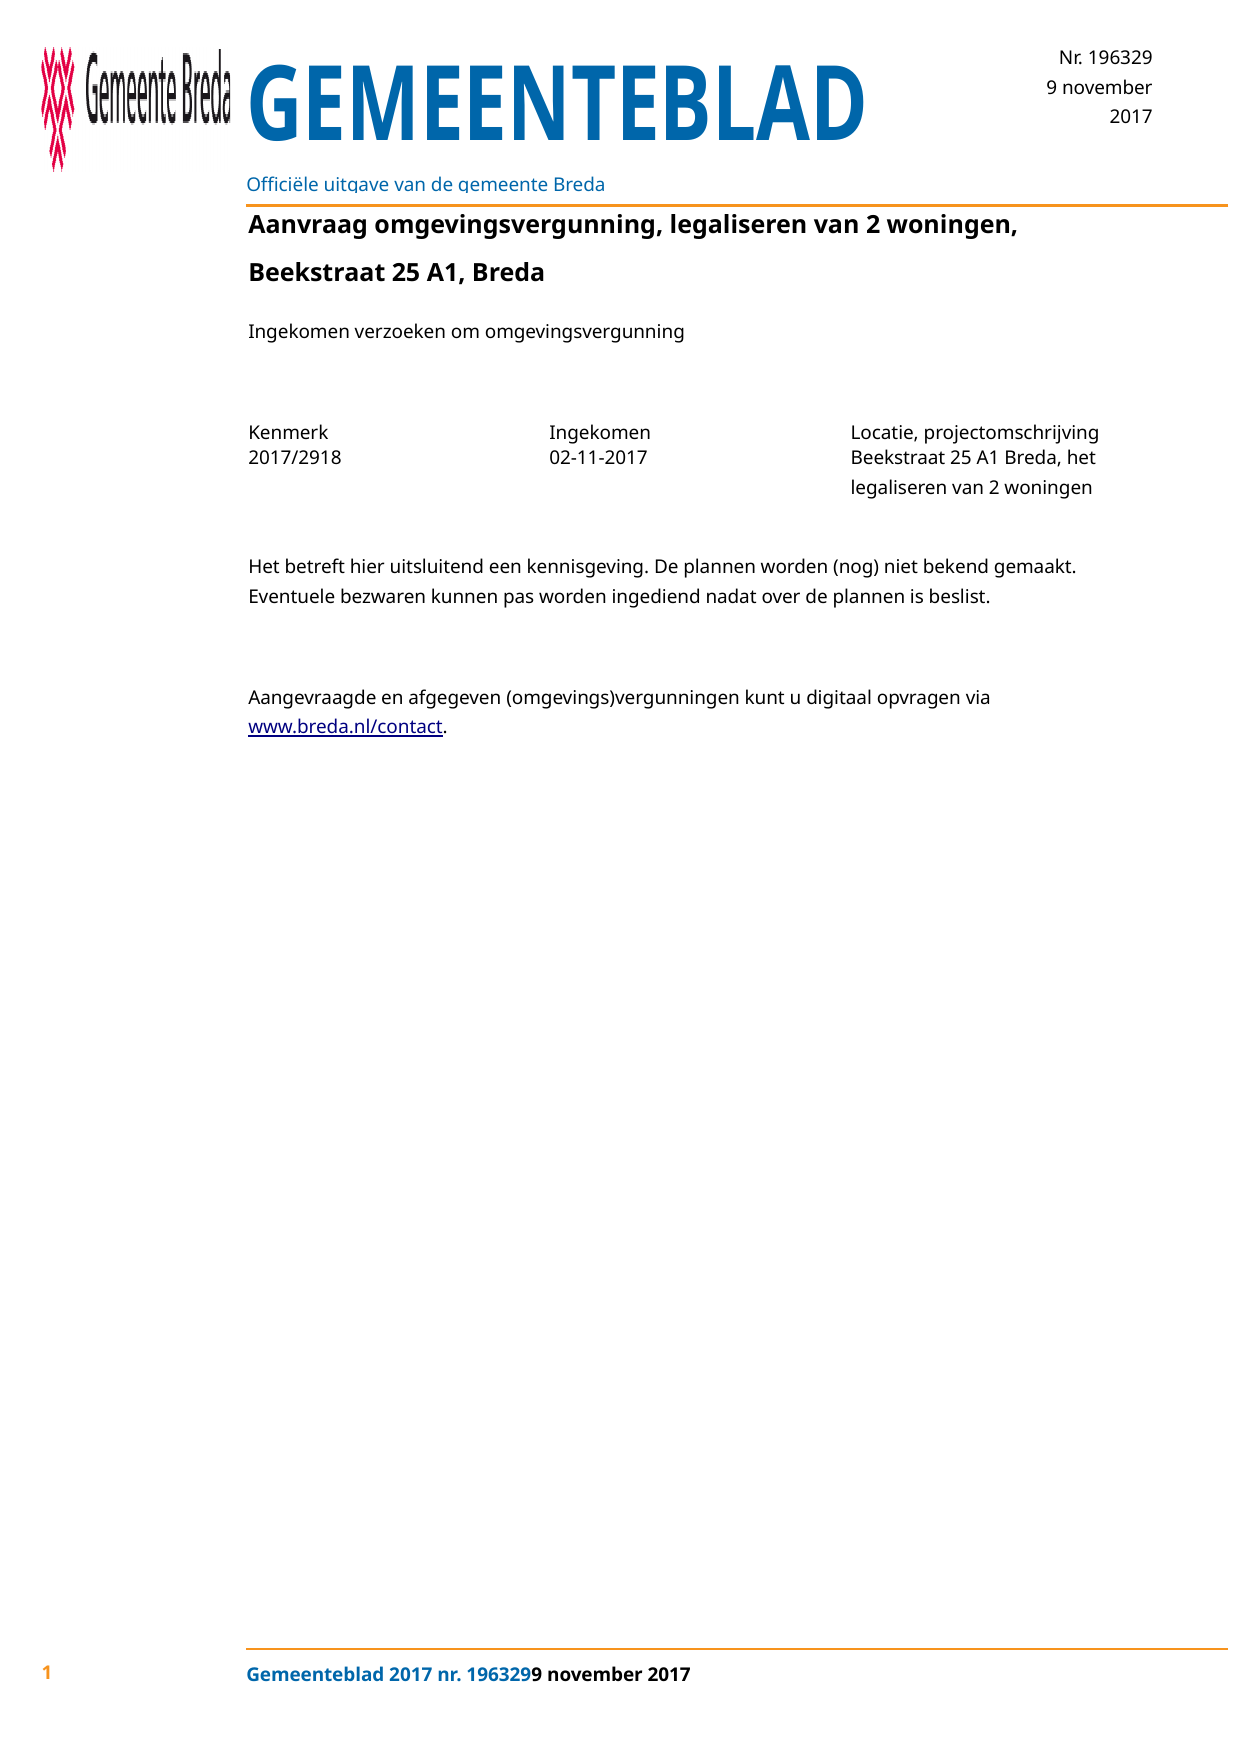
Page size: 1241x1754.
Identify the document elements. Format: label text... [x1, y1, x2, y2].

text Aanvraag omgevingsvergunning, legaliseren van 2 woningen, Beekstraat 25 A1, Breda [248, 207, 1152, 288]
table_cell 2017/2918 [248, 445, 549, 500]
table_cell Beekstraat 25 A1 Breda, het legaliseren van 2 woningen [850, 445, 1152, 500]
table_header Locatie, projectomschrijving [850, 419, 1152, 444]
text Ingekomen verzoeken om omgevingsvergunning [248, 318, 1152, 344]
table_header Ingekomen [549, 419, 850, 444]
table_cell 02-11-2017 [549, 445, 850, 500]
table_header Kenmerk [248, 419, 549, 444]
text Het betreft hier uitsluitend een kennisgeving. De plannen worden (nog) niet bekend gemaakt. Eventuele bezwaren kunnen pas worden ingediend nadat over de plannen is beslist. [248, 553, 1152, 609]
picture [41, 47, 231, 172]
text Aangevraagde en afgegeven (omgevings)vergunningen kunt u digitaal opvragen via www.breda.nl/contact. [248, 684, 1152, 739]
